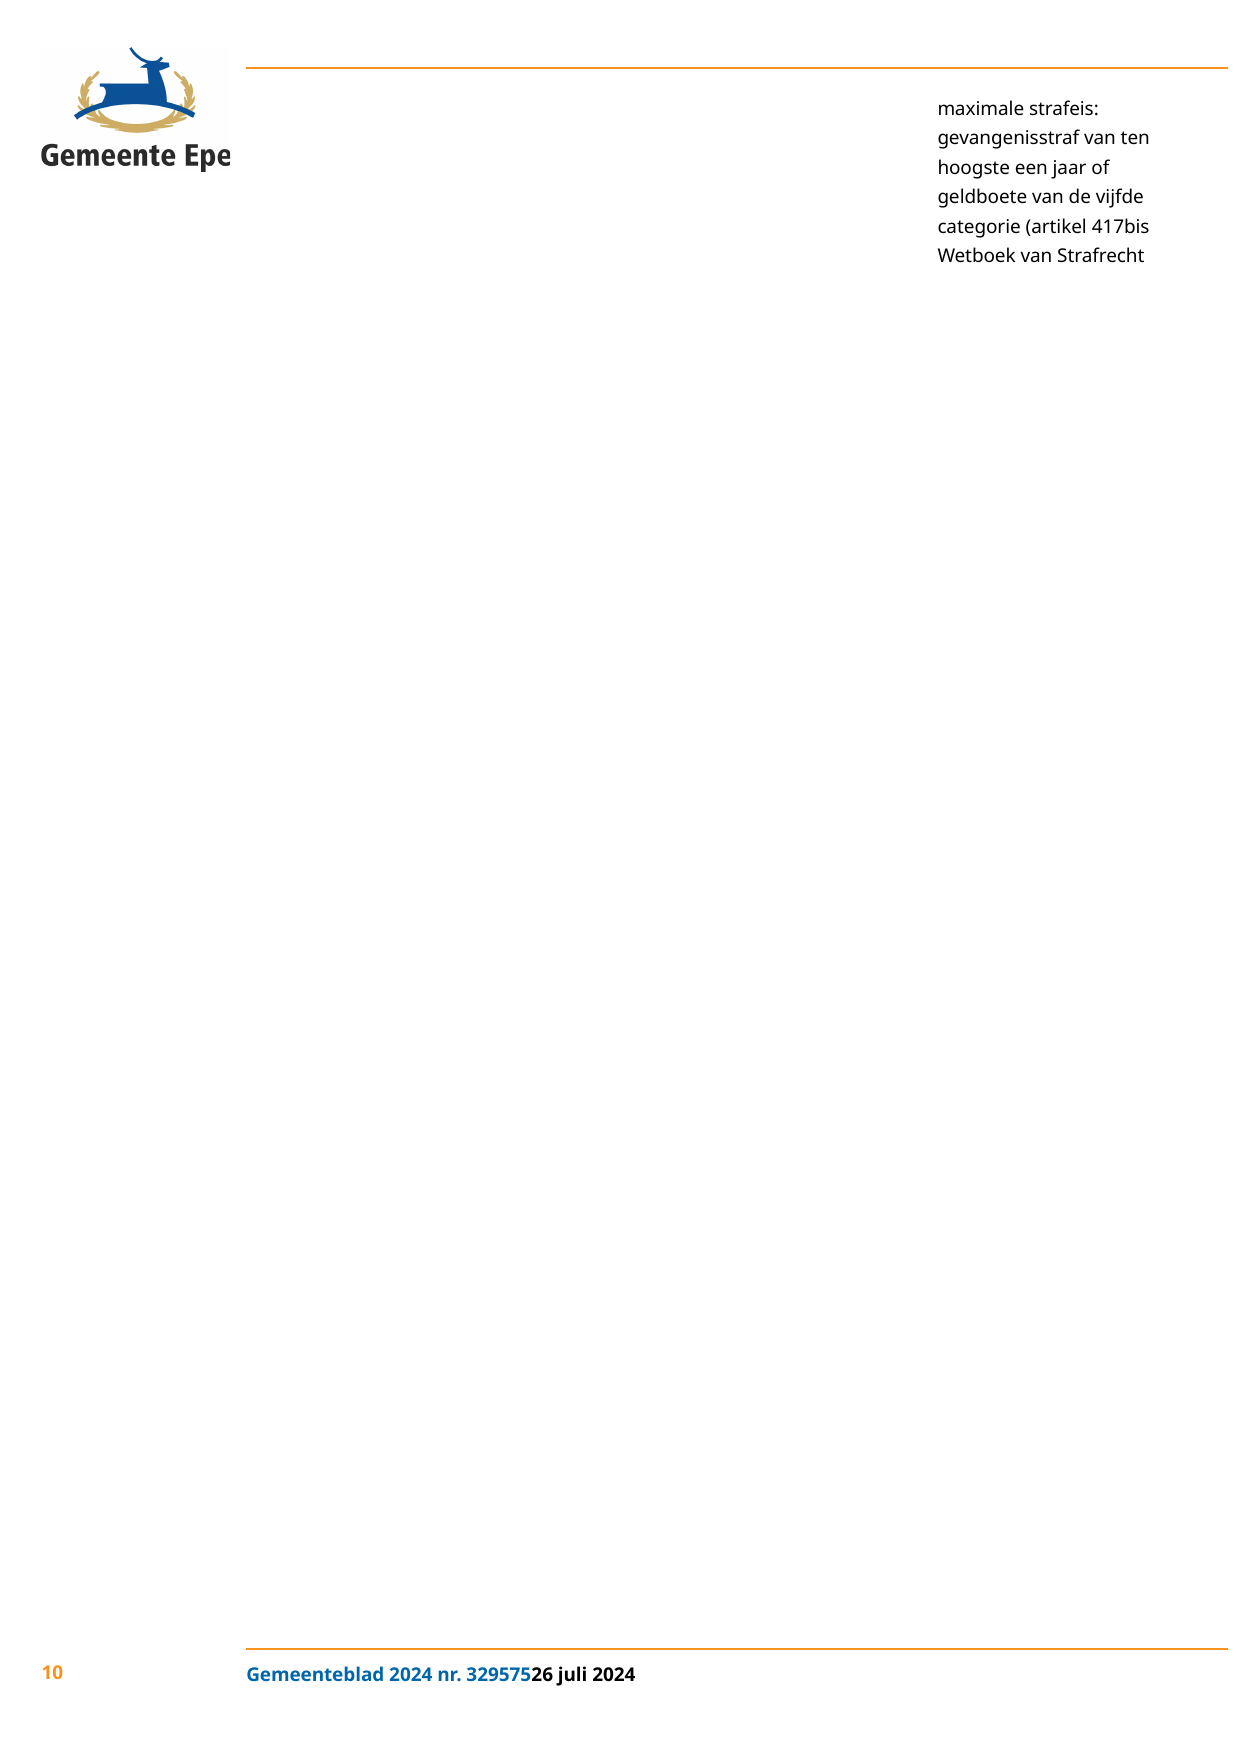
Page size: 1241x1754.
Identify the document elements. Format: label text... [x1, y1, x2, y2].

picture [41, 47, 231, 172]
table_cell [509, 95, 723, 268]
table_cell [248, 95, 509, 268]
table_cell [723, 95, 937, 268]
table_cell maximale strafeis: gevangenisstraf van ten hoogste een jaar of geldboete van de vijfde categorie (artikel 417bis Wetboek van Strafrecht [937, 95, 1152, 268]
